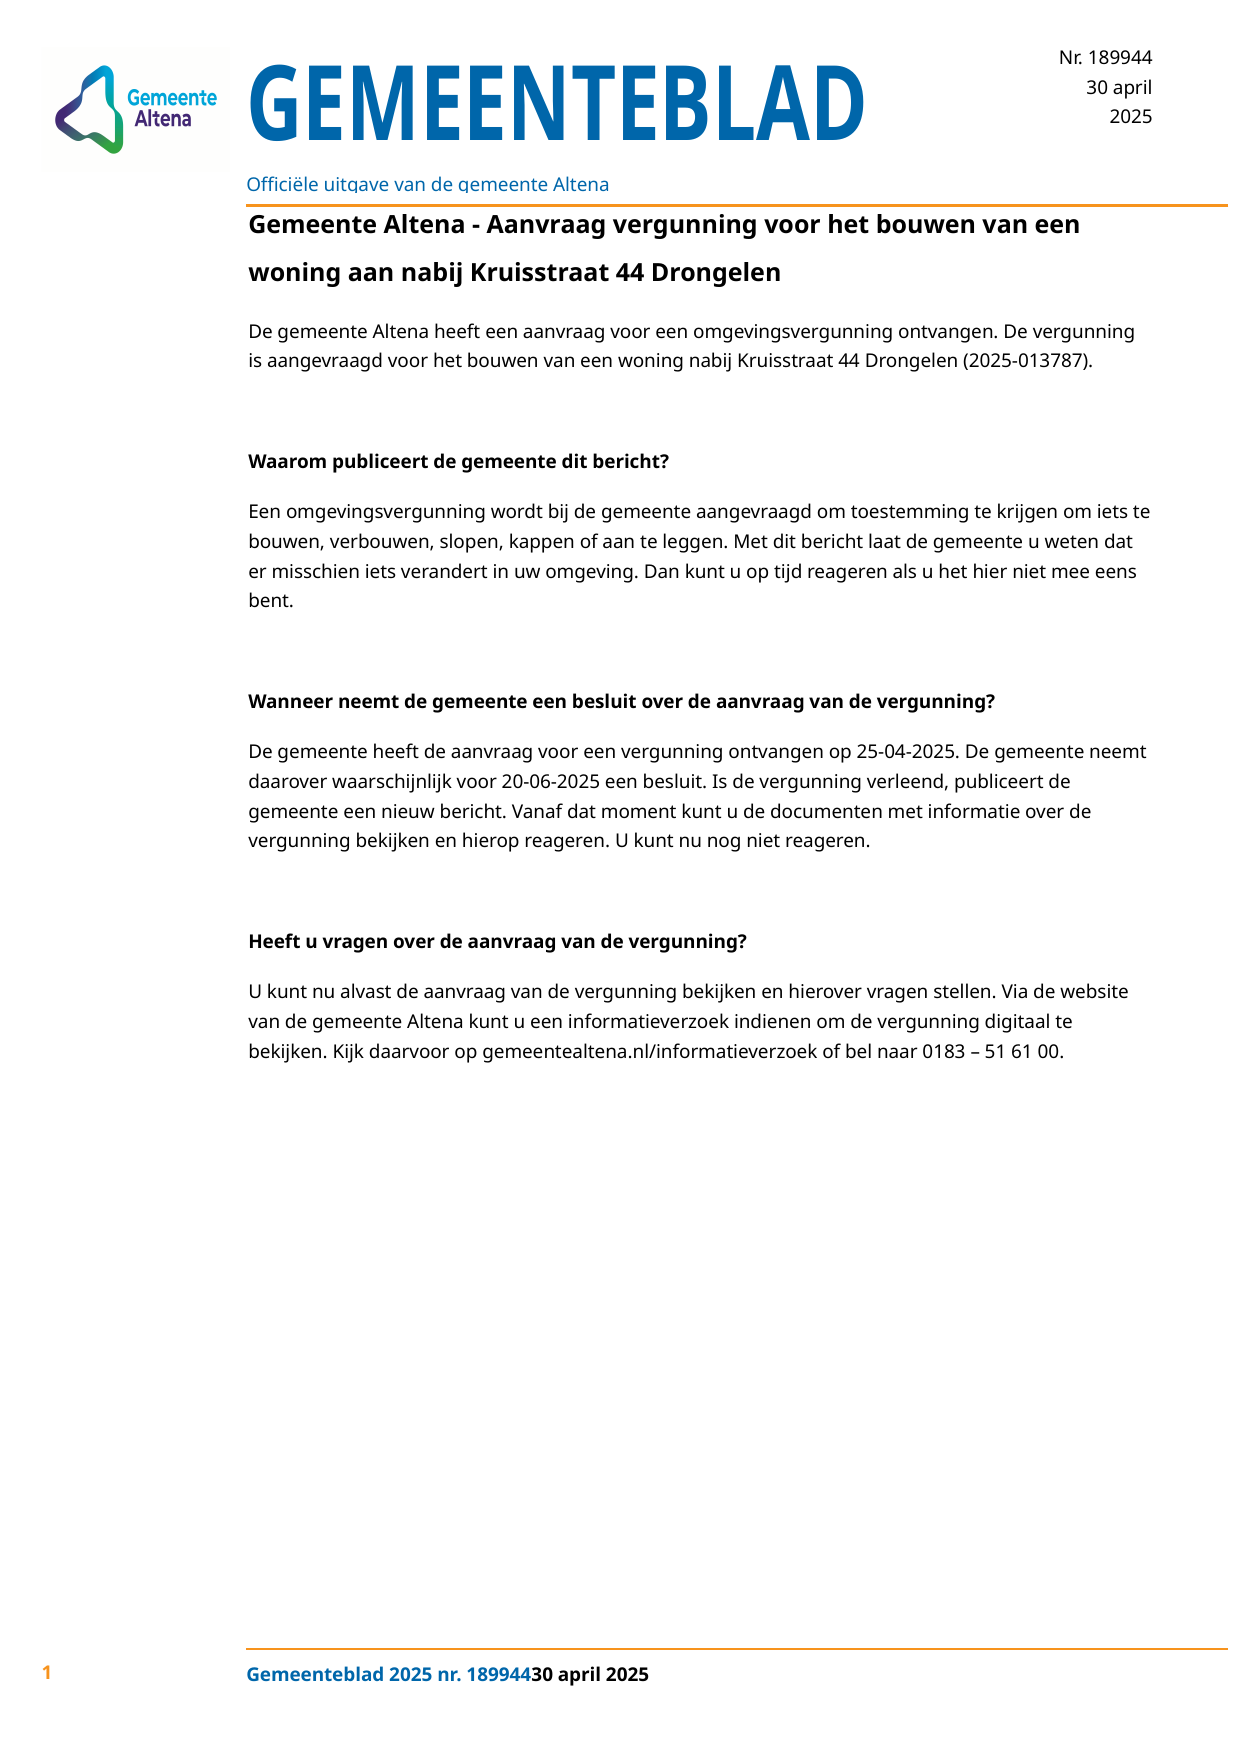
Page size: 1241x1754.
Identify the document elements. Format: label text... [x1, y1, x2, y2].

text Een omgevingsvergunning wordt bij de gemeente aangevraagd om toestemming te krijgen om iets te bouwen, verbouwen, slopen, kappen of aan te leggen. Met dit bericht laat de gemeente u weten dat er misschien iets verandert in uw omgeving. Dan kunt u op tijd reageren als u het hier niet mee eens bent. [248, 499, 1152, 613]
text Heeft u vragen over de aanvraag van de vergunning? [248, 928, 1152, 954]
text Gemeente Altena - Aanvraag vergunning voor het bouwen van een woning aan nabij Kruisstraat 44 Drongelen [248, 207, 1152, 288]
text U kunt nu alvast de aanvraag van de vergunning bekijken en hierover vragen stellen. Via de website van de gemeente Altena kunt u een informatieverzoek indienen om de vergunning digitaal te bekijken. Kijk daarvoor op gemeentealtena.nl/informatieverzoek of bel naar 0183 – 51 61 00. [248, 979, 1152, 1064]
text Wanneer neemt de gemeente een besluit over de aanvraag van de vergunning? [248, 688, 1152, 714]
text De gemeente Altena heeft een aanvraag voor een omgevingsvergunning ontvangen. De vergunning is aangevraagd voor het bouwen van een woning nabij Kruisstraat 44 Drongelen (2025-013787). [248, 318, 1152, 373]
text Waarom publiceert de gemeente dit bericht? [248, 448, 1152, 474]
picture [41, 47, 231, 172]
text De gemeente heeft de aanvraag voor een vergunning ontvangen op 25-04-2025. De gemeente neemt daarover waarschijnlijk voor 20-06-2025 een besluit. Is de vergunning verleend, publiceert de gemeente een nieuw bericht. Vanaf dat moment kunt u de documenten met informatie over de vergunning bekijken en hierop reageren. U kunt nu nog niet reageren. [248, 739, 1152, 853]
